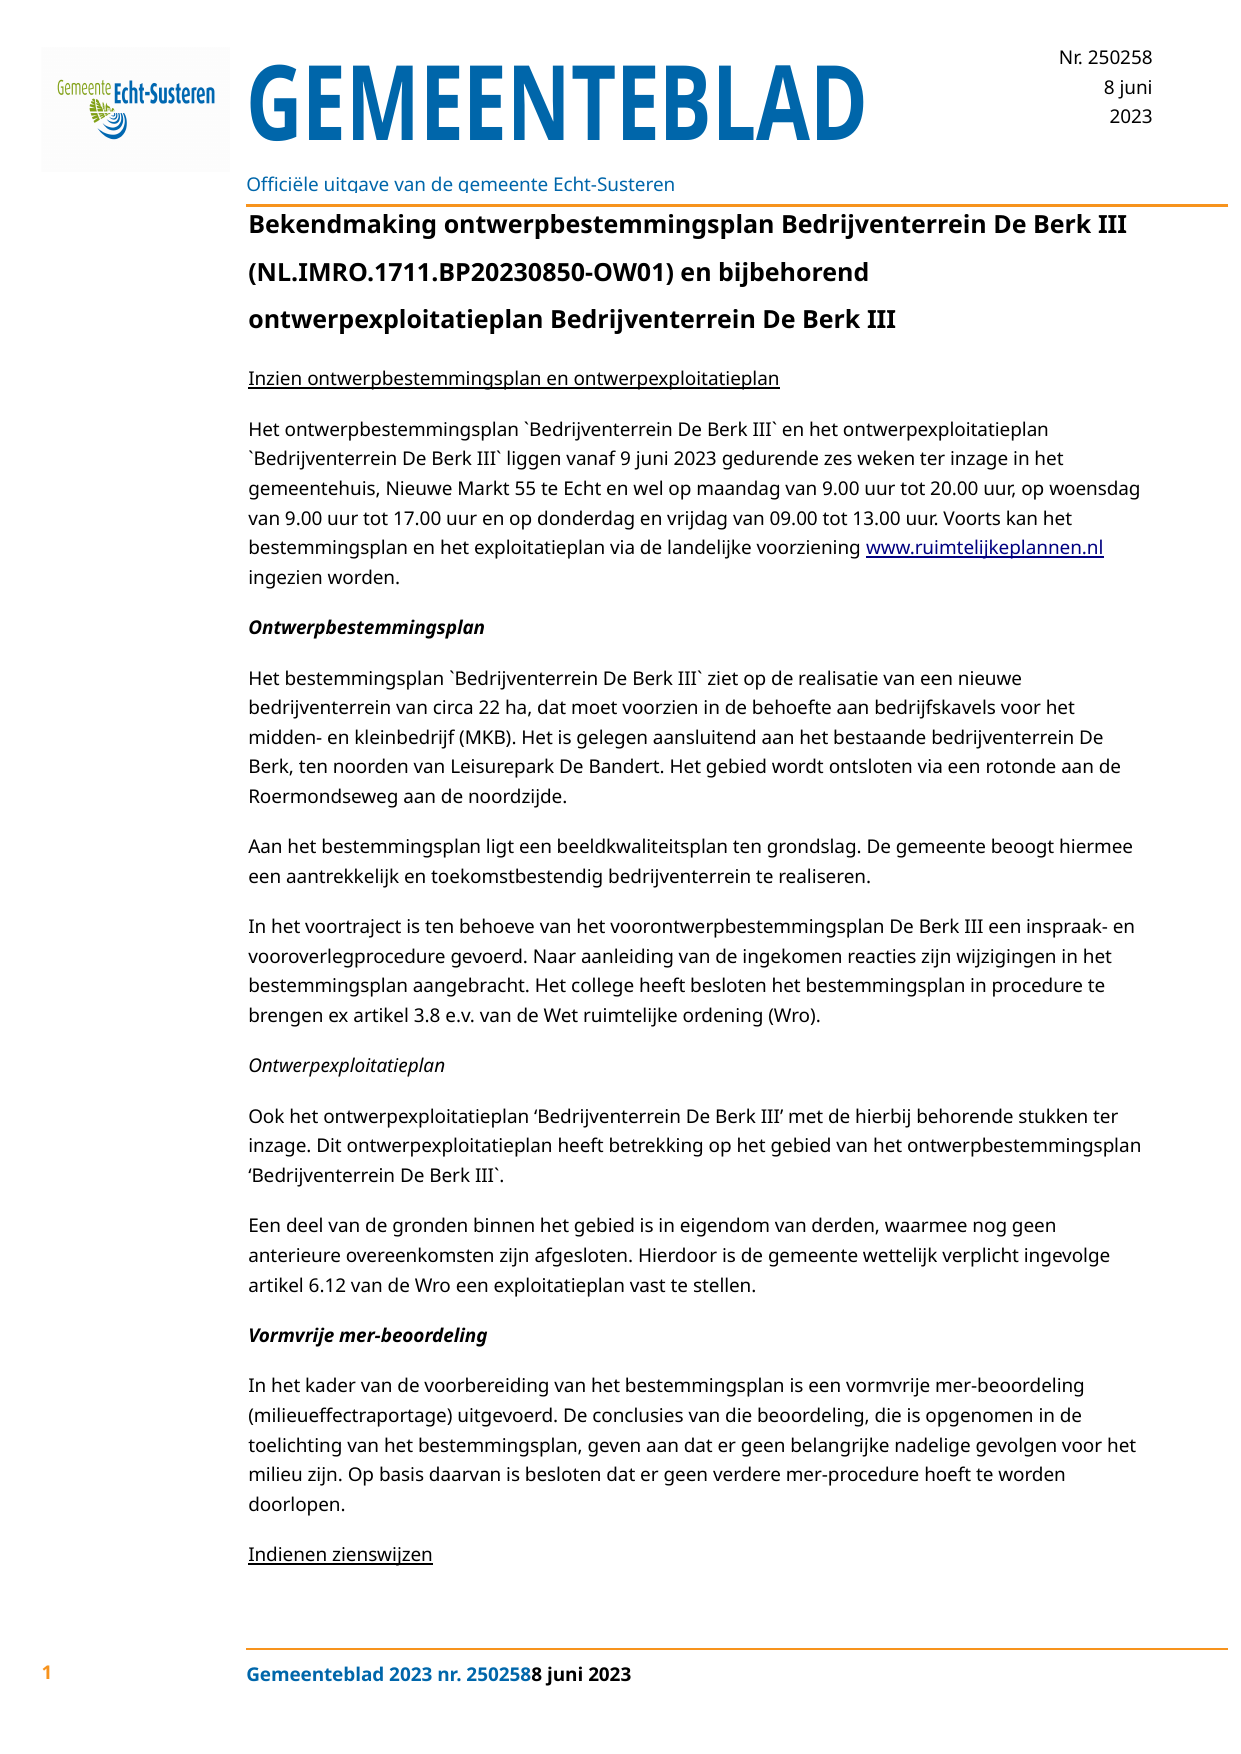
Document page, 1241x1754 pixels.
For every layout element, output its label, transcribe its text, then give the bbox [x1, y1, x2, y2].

text In het voortraject is ten behoeve van het voorontwerpbestemmingsplan De Berk III een inspraak- en vooroverlegprocedure gevoerd. Naar aanleiding van de ingekomen reacties zijn wijzigingen in het bestemmingsplan aangebracht. Het college heeft besloten het bestemmingsplan in procedure te brengen ex artikel 3.8 e.v. van de Wet ruimtelijke ordening (Wro). [248, 913, 1152, 1028]
text Het bestemmingsplan `Bedrijventerrein De Berk III` ziet op de realisatie van een nieuwe bedrijventerrein van circa 22 ha, dat moet voorzien in de behoefte aan bedrijfskavels voor het midden- en kleinbedrijf (MKB). Het is gelegen aansluitend aan het bestaande bedrijventerrein De Berk, ten noorden van Leisurepark De Bandert. Het gebied wordt ontsloten via een rotonde aan de Roermondseweg aan de noordzijde. [248, 665, 1152, 809]
text Het ontwerpbestemmingsplan `Bedrijventerrein De Berk III` en het ontwerpexploitatieplan `Bedrijventerrein De Berk III` liggen vanaf 9 juni 2023 gedurende zes weken ter inzage in het gemeentehuis, Nieuwe Markt 55 te Echt en wel op maandag van 9.00 uur tot 20.00 uur, op woensdag van 9.00 uur tot 17.00 uur en op donderdag en vrijdag van 09.00 tot 13.00 uur. Voorts kan het bestemmingsplan en het exploitatieplan via de landelijke voorziening www.ruimtelijkeplannen.nl ingezien worden. [248, 416, 1152, 589]
text Indienen zienswijzen [248, 1541, 1152, 1567]
text Ontwerpbestemmingsplan [248, 614, 1152, 640]
text Ontwerpexploitatieplan [248, 1053, 1152, 1078]
text Een deel van de gronden binnen het gebied is in eigendom van derden, waarmee nog geen anterieure overeenkomsten zijn afgesloten. Hierdoor is de gemeente wettelijk verplicht ingevolge artikel 6.12 van de Wro een exploitatieplan vast te stellen. [248, 1213, 1152, 1297]
text Inzien ontwerpbestemmingsplan en ontwerpexploitatieplan [248, 366, 1152, 391]
picture [41, 47, 231, 172]
text Ook het ontwerpexploitatieplan ‘Bedrijventerrein De Berk III’ met de hierbij behorende stukken ter inzage. Dit ontwerpexploitatieplan heeft betrekking op het gebied van het ontwerpbestemmingsplan ‘Bedrijventerrein De Berk III`. [248, 1103, 1152, 1188]
text In het kader van de voorbereiding van het bestemmingsplan is een vormvrije mer-beoordeling (milieueffectraportage) uitgevoerd. De conclusies van die beoordeling, die is opgenomen in de toelichting van het bestemmingsplan, geven aan dat er geen belangrijke nadelige gevolgen voor het milieu zijn. Op basis daarvan is besloten dat er geen verdere mer-procedure hoeft te worden doorlopen. [248, 1373, 1152, 1517]
text Bekendmaking ontwerpbestemmingsplan Bedrijventerrein De Berk III (NL.IMRO.1711.BP20230850-OW01) en bijbehorend ontwerpexploitatieplan Bedrijventerrein De Berk III [248, 207, 1152, 336]
text Aan het bestemmingsplan ligt een beeldkwaliteitsplan ten grondslag. De gemeente beoogt hiermee een aantrekkelijk en toekomstbestendig bedrijventerrein te realiseren. [248, 833, 1152, 889]
text Vormvrije mer-beoordeling [248, 1322, 1152, 1348]
